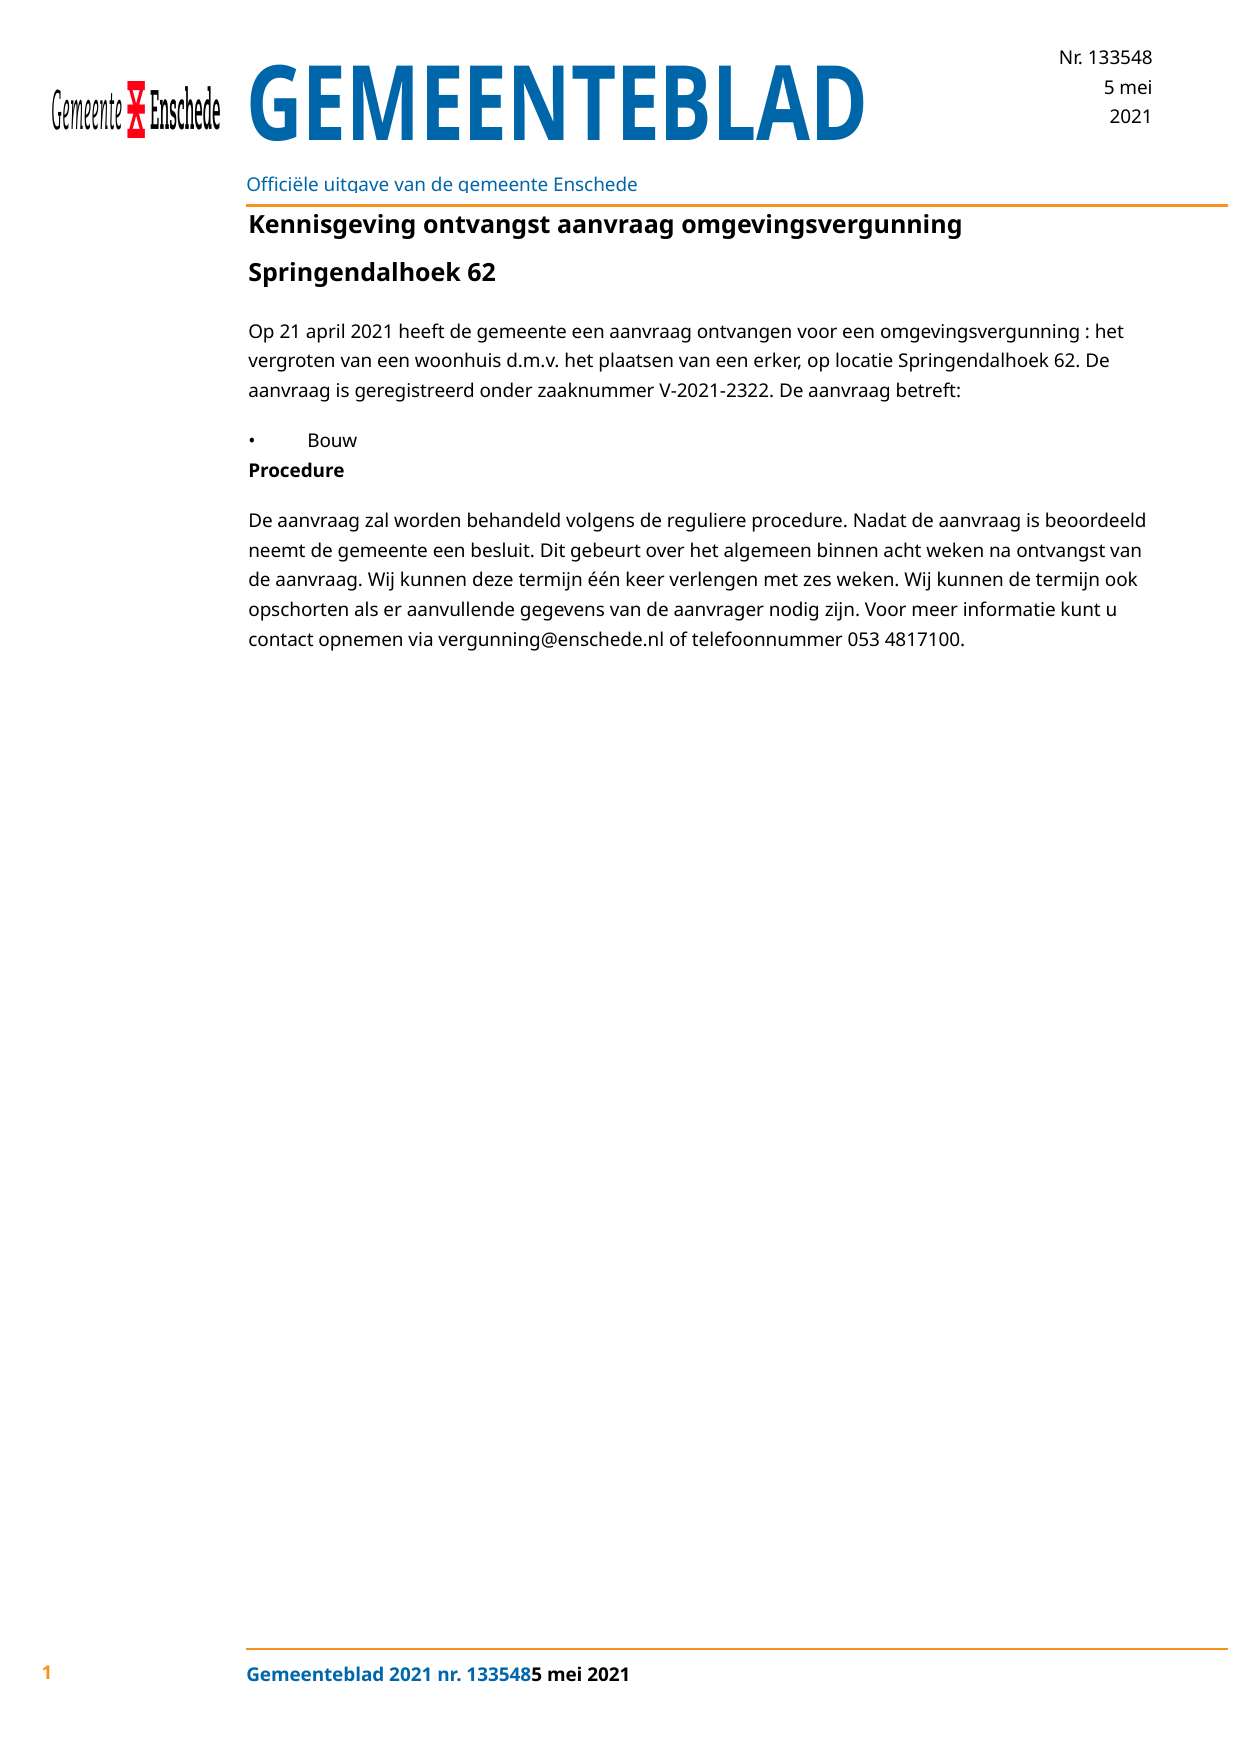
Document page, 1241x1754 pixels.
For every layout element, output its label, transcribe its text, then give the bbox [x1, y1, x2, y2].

picture [41, 47, 231, 172]
text Procedure [248, 457, 1152, 483]
list Bouw [248, 427, 1152, 453]
text Kennisgeving ontvangst aanvraag omgevingsvergunning Springendalhoek 62 [248, 207, 1152, 288]
text Op 21 april 2021 heeft de gemeente een aanvraag ontvangen voor een omgevingsvergunning : het vergroten van een woonhuis d.m.v. het plaatsen van een erker, op locatie Springendalhoek 62. De aanvraag is geregistreerd onder zaaknummer V-2021-2322. De aanvraag betreft: [248, 318, 1152, 403]
text De aanvraag zal worden behandeld volgens de reguliere procedure. Nadat de aanvraag is beoordeeld neemt de gemeente een besluit. Dit gebeurt over het algemeen binnen acht weken na ontvangst van de aanvraag. Wij kunnen deze termijn één keer verlengen met zes weken. Wij kunnen de termijn ook opschorten als er aanvullende gegevens van de aanvrager nodig zijn. Voor meer informatie kunt u contact opnemen via vergunning@enschede.nl of telefoonnummer 053 4817100. [248, 507, 1152, 652]
